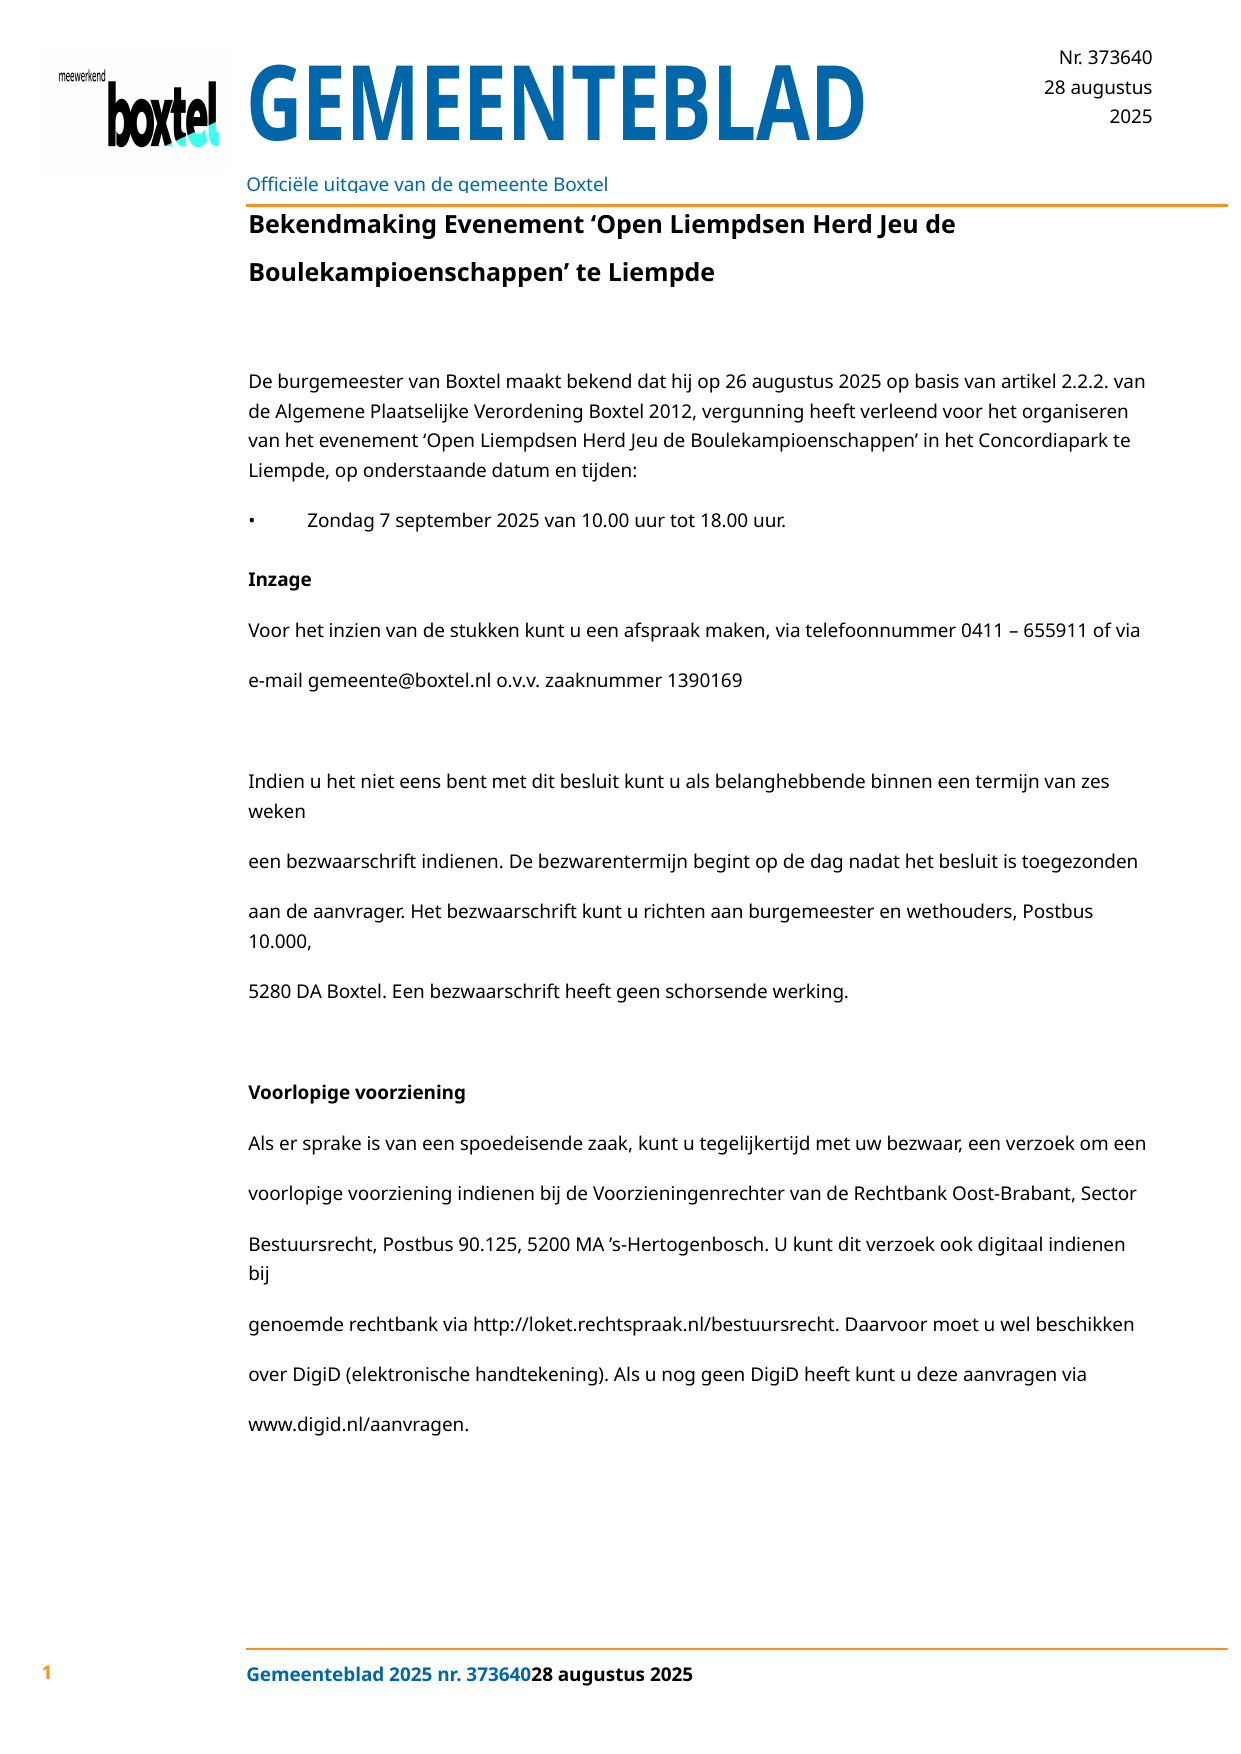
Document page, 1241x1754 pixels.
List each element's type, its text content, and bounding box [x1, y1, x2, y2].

text genoemde rechtbank via http://loket.rechtspraak.nl/bestuursrecht. Daarvoor moet u wel beschikken [248, 1311, 1152, 1337]
text De burgemeester van Boxtel maakt bekend dat hij op 26 augustus 2025 op basis van artikel 2.2.2. van de Algemene Plaatselijke Verordening Boxtel 2012, vergunning heeft verleend voor het organiseren van het evenement ‘Open Liempdsen Herd Jeu de Boulekampioenschappen’ in het Concordiapark te Liempde, op onderstaande datum en tijden: [248, 368, 1152, 483]
text een bezwaarschrift indienen. De bezwarentermijn begint op de dag nadat het besluit is toegezonden [248, 848, 1152, 874]
text Als er sprake is van een spoedeisende zaak, kunt u tegelijkertijd met uw bezwaar, een verzoek om een [248, 1130, 1152, 1156]
text voorlopige voorziening indienen bij de Voorzieningenrechter van de Rechtbank Oost-Brabant, Sector [248, 1180, 1152, 1206]
list Zondag 7 september 2025 van 10.00 uur tot 18.00 uur. [248, 507, 1152, 533]
text Indien u het niet eens bent met dit besluit kunt u als belanghebbende binnen een termijn van zes weken [248, 768, 1152, 824]
text over DigiD (elektronische handtekening). Als u nog geen DigiD heeft kunt u deze aanvragen via [248, 1361, 1152, 1387]
picture [41, 47, 231, 172]
text aan de aanvrager. Het bezwaarschrift kunt u richten aan burgemeester en wethouders, Postbus 10.000, [248, 899, 1152, 954]
text Bekendmaking Evenement ‘Open Liempdsen Herd Jeu de Boulekampioenschappen’ te Liempde [248, 207, 1152, 288]
text Voor het inzien van de stukken kunt u een afspraak maken, via telefoonnummer 0411 – 655911 of via [248, 617, 1152, 643]
text www.digid.nl/aanvragen. [248, 1412, 1152, 1437]
text Voorlopige voorziening [248, 1079, 1152, 1105]
text Bestuursrecht, Postbus 90.125, 5200 MA ’s-Hertogenbosch. U kunt dit verzoek ook digitaal indienen bij [248, 1231, 1152, 1286]
text 5280 DA Boxtel. Een bezwaarschrift heeft geen schorsende werking. [248, 979, 1152, 1004]
text e-mail gemeente@boxtel.nl o.v.v. zaaknummer 1390169 [248, 667, 1152, 693]
text Inzage [248, 567, 1152, 592]
